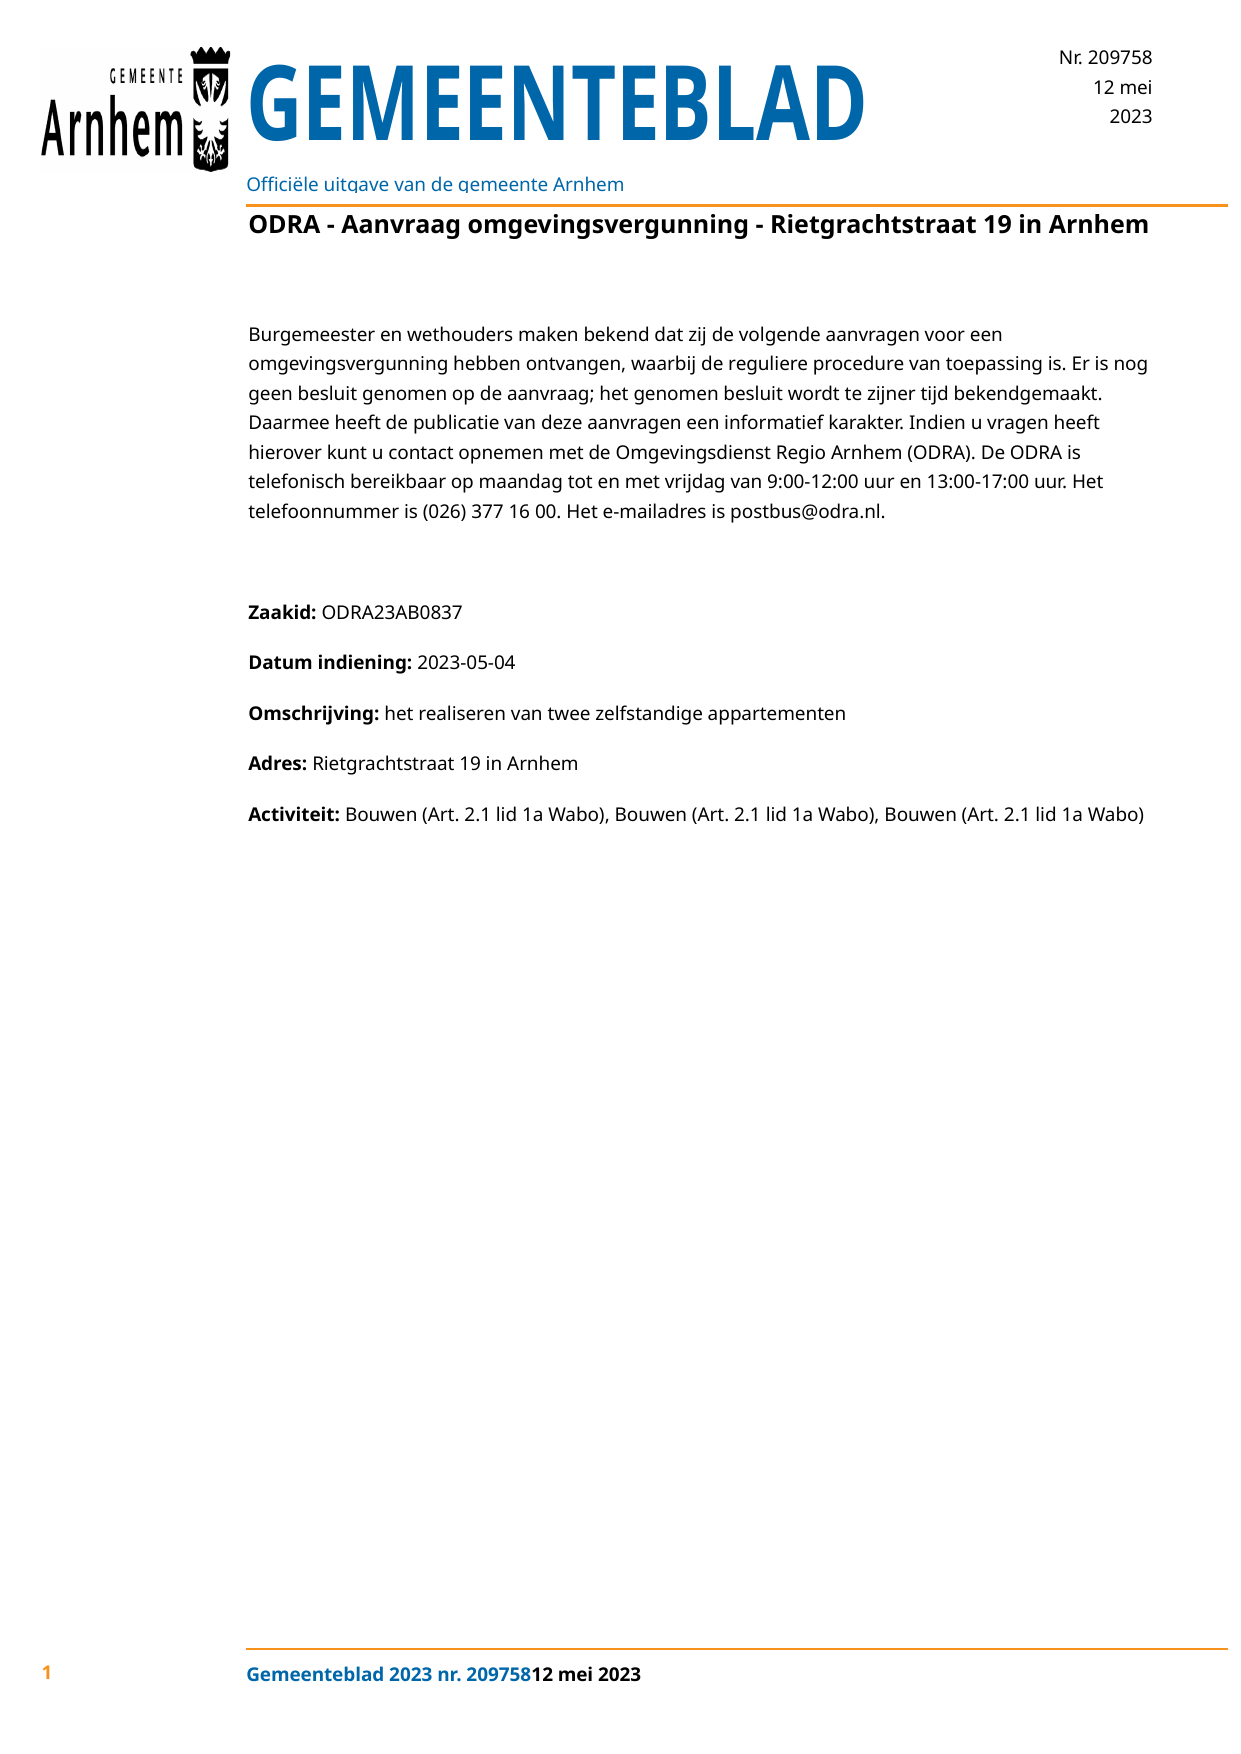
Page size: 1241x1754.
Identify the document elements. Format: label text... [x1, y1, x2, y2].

picture [41, 47, 231, 172]
text Datum indiening: 2023-05-04 [248, 649, 1152, 675]
text Omschrijving: het realiseren van twee zelfstandige appartementen [248, 700, 1152, 726]
text Activiteit: Bouwen (Art. 2.1 lid 1a Wabo), Bouwen (Art. 2.1 lid 1a Wabo), Bouwen (Art. 2.1 lid 1a Wabo) [248, 801, 1152, 826]
text Burgemeester en wethouders maken bekend dat zij de volgende aanvragen voor een omgevingsvergunning hebben ontvangen, waarbij de reguliere procedure van toepassing is. Er is nog geen besluit genomen op de aanvraag; het genomen besluit wordt te zijner tijd bekendgemaakt. Daarmee heeft de publicatie van deze aanvragen een informatief karakter. Indien u vragen heeft hierover kunt u contact opnemen met de Omgevingsdienst Regio Arnhem (ODRA). De ODRA is telefonisch bereikbaar op maandag tot en met vrijdag van 9:00-12:00 uur en 13:00-17:00 uur. Het telefoonnummer is (026) 377 16 00. Het e-mailadres is postbus@odra.nl. [248, 321, 1152, 524]
text Adres: Rietgrachtstraat 19 in Arnhem [248, 750, 1152, 776]
text Zaakid: ODRA23AB0837 [248, 599, 1152, 625]
text ODRA - Aanvraag omgevingsvergunning - Rietgrachtstraat 19 in Arnhem [248, 207, 1152, 241]
